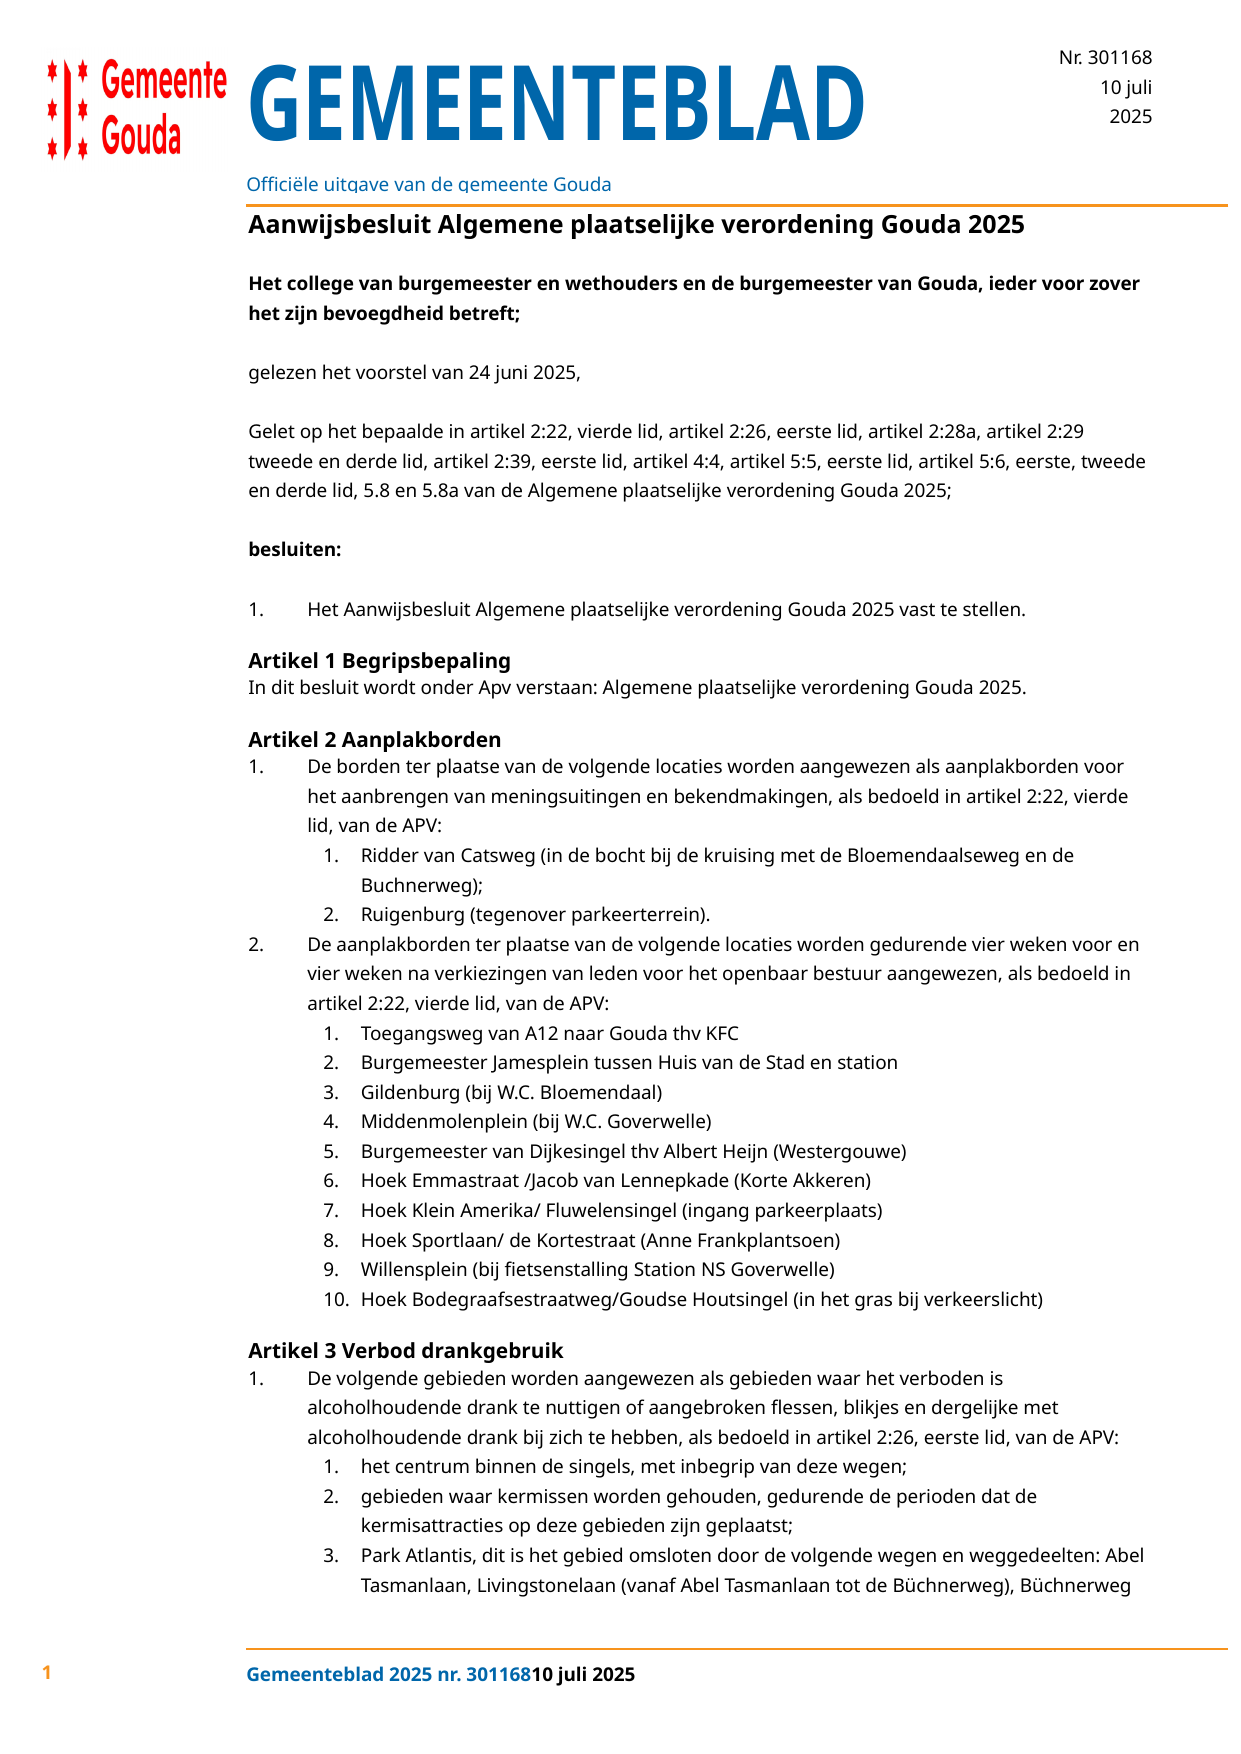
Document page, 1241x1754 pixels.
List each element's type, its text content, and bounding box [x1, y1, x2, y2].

list Burgemeester van Dijkesingel thv Albert Heijn (Westergouwe) [323, 1138, 1152, 1164]
list Middenmolenplein (bij W.C. Goverwelle) [323, 1108, 1152, 1134]
text Artikel 3 Verbod drankgebruik [248, 1336, 1152, 1365]
list Burgemeester Jamesplein tussen Huis van de Stad en station [323, 1049, 1152, 1075]
text besluiten: [248, 537, 1152, 562]
list het centrum binnen de singels, met inbegrip van deze wegen; [323, 1453, 1152, 1479]
picture [41, 47, 231, 172]
list Hoek Emmastraat /Jacob van Lennepkade (Korte Akkeren) [323, 1168, 1152, 1193]
list Het Aanwijsbesluit Algemene plaatselijke verordening Gouda 2025 vast te stellen. [248, 596, 1152, 621]
list Ruigenburg (tegenover parkeerterrein). [323, 901, 1152, 927]
list Gildenburg (bij W.C. Bloemendaal) [323, 1079, 1152, 1104]
text Artikel 2 Aanplakborden [248, 725, 1152, 753]
text Aanwijsbesluit Algemene plaatselijke verordening Gouda 2025 [248, 207, 1152, 241]
list De volgende gebieden worden aangewezen als gebieden waar het verboden is alcoholhoudende drank te nuttigen of aangebroken flessen, blikjes en dergelijke met alcoholhoudende drank bij zich te hebben, als bedoeld in artikel 2:26, eerste lid, van de APV: [248, 1365, 1152, 1450]
list Hoek Klein Amerika/ Fluwelensingel (ingang parkeerplaats) [323, 1197, 1152, 1223]
list Hoek Sportlaan/ de Kortestraat (Anne Frankplantsoen) [323, 1227, 1152, 1252]
text Gelet op het bepaalde in artikel 2:22, vierde lid, artikel 2:26, eerste lid, artikel 2:28a, artikel 2:29 tweede en derde lid, artikel 2:39, eerste lid, artikel 4:4, artikel 5:5, eerste lid, artikel 5:6, eerste, tweede en derde lid, 5.8 en 5.8a van de Algemene plaatselijke verordening Gouda 2025; [248, 418, 1152, 503]
text gelezen het voorstel van 24 juni 2025, [248, 359, 1152, 385]
list Ridder van Catsweg (in de bocht bij de kruising met de Bloemendaalseweg en de Buchnerweg); [323, 842, 1152, 897]
list Willensplein (bij fietsenstalling Station NS Goverwelle) [323, 1256, 1152, 1282]
text In dit besluit wordt onder Apv verstaan: Algemene plaatselijke verordening Gouda 2025. [248, 674, 1152, 700]
list Hoek Bodegraafsestraatweg/Goudse Houtsingel (in het gras bij verkeerslicht) [323, 1286, 1152, 1312]
text Artikel 1 Begripsbepaling [248, 646, 1152, 674]
text Het college van burgemeester en wethouders en de burgemeester van Gouda, ieder voor zover het zijn bevoegdheid betreft; [248, 270, 1152, 326]
list De aanplakborden ter plaatse van de volgende locaties worden gedurende vier weken voor en vier weken na verkiezingen van leden voor het openbaar bestuur aangewezen, als bedoeld in artikel 2:22, vierde lid, van de APV: [248, 931, 1152, 1016]
list De borden ter plaatse van de volgende locaties worden aangewezen als aanplakborden voor het aanbrengen van meningsuitingen en bekendmakingen, als bedoeld in artikel 2:22, vierde lid, van de APV: [248, 753, 1152, 838]
list Park Atlantis, dit is het gebied omsloten door de volgende wegen en weggedeelten: Abel Tasmanlaan, Livingstonelaan (vanaf Abel Tasmanlaan tot de Büchnerweg), Büchnerweg [323, 1542, 1152, 1598]
list Toegangsweg van A12 naar Gouda thv KFC [323, 1020, 1152, 1045]
list gebieden waar kermissen worden gehouden, gedurende de perioden dat de kermisattracties op deze gebieden zijn geplaatst; [323, 1483, 1152, 1538]
